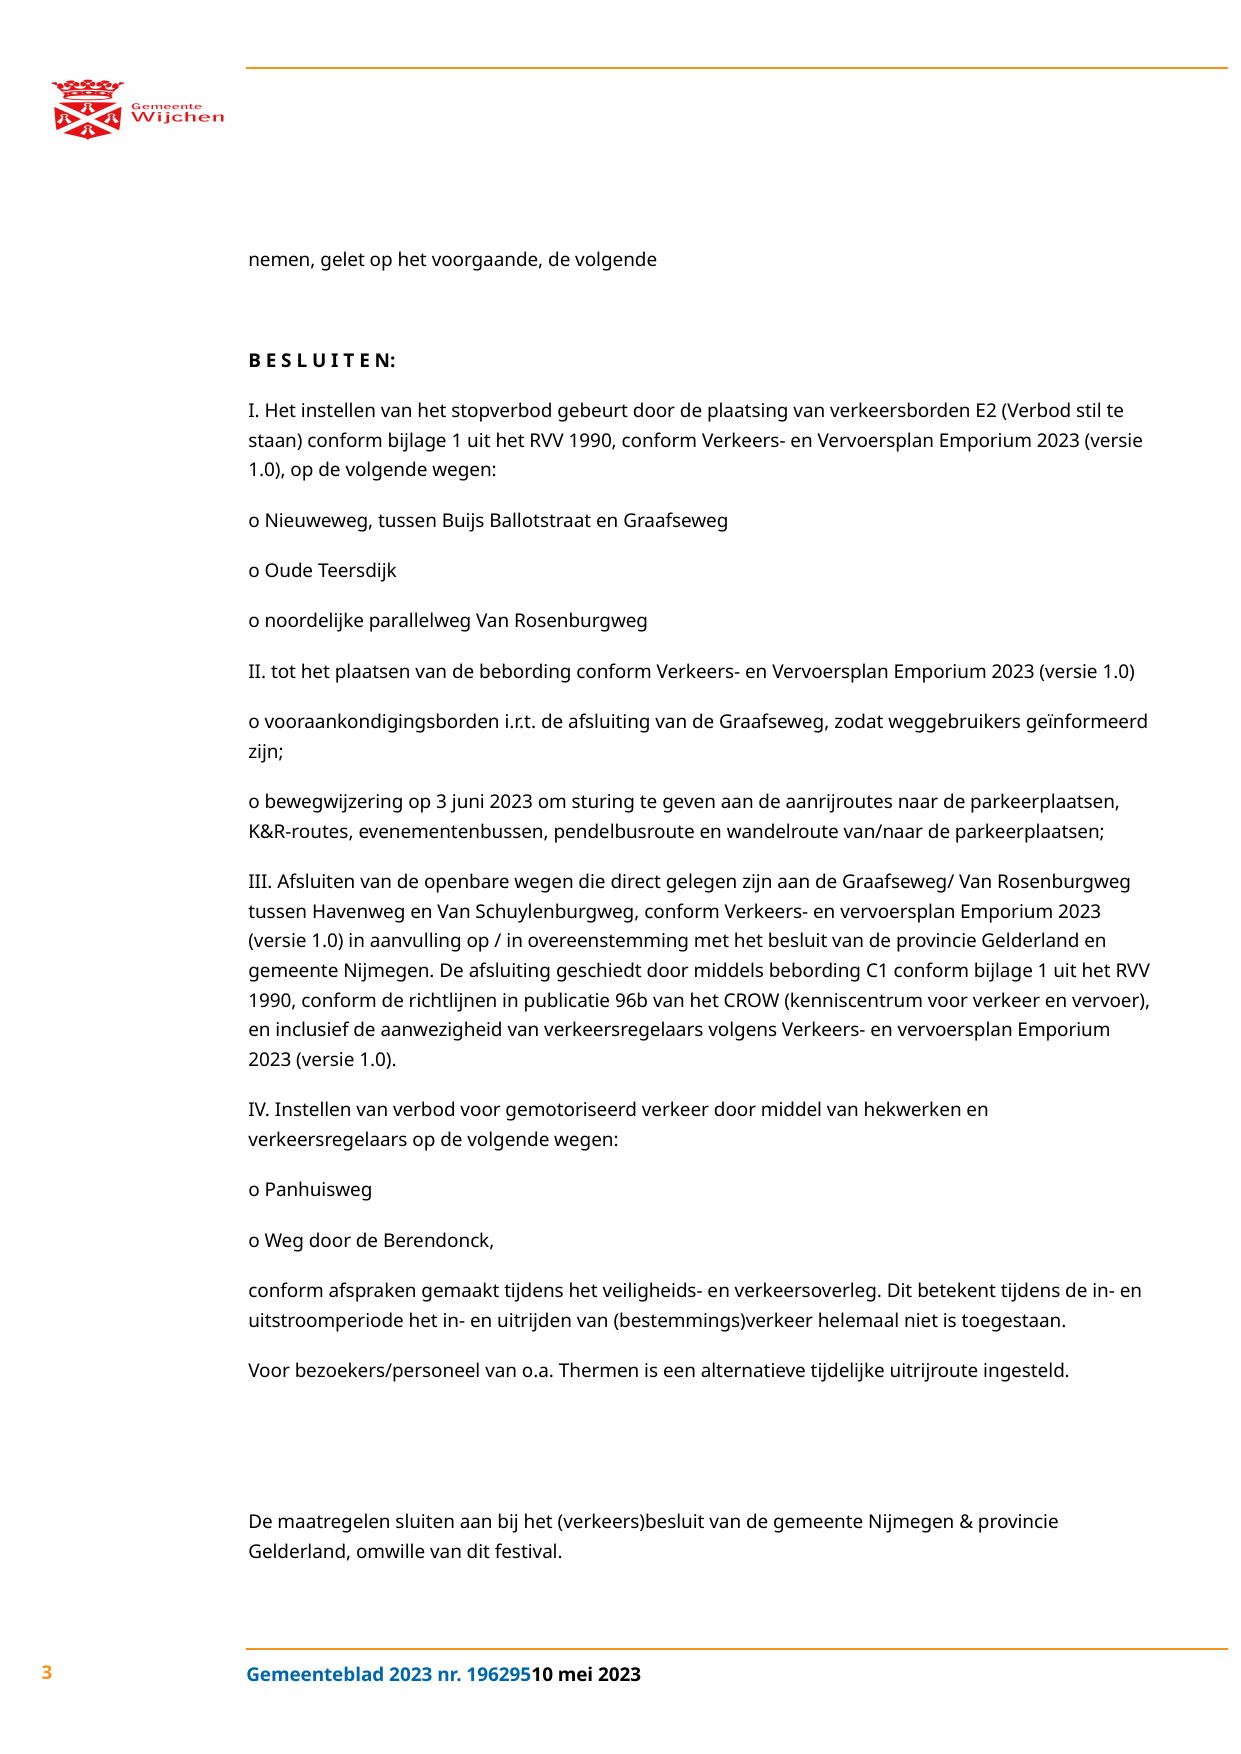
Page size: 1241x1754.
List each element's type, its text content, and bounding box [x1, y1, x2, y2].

text nemen, gelet op het voorgaande, de volgende [248, 246, 1152, 272]
text o Oude Teersdijk [248, 557, 1152, 583]
text o vooraankondigingsborden i.r.t. de afsluiting van de Graafseweg, zodat weggebruikers geïnformeerd zijn; [248, 708, 1152, 764]
text III. Afsluiten van de openbare wegen die direct gelegen zijn aan de Graafseweg/ Van Rosenburgweg tussen Havenweg en Van Schuylenburgweg, conform Verkeers- en vervoersplan Emporium 2023 (versie 1.0) in aanvulling op / in overeenstemming met het besluit van de provincie Gelderland en gemeente Nijmegen. De afsluiting geschiedt door middels bebording C1 conform bijlage 1 uit het RVV 1990, conform de richtlijnen in publicatie 96b van het CROW (kenniscentrum voor verkeer en vervoer), en inclusief de aanwezigheid van verkeersregelaars volgens Verkeers- en vervoersplan Emporium 2023 (versie 1.0). [248, 868, 1152, 1072]
text o bewegwijzering op 3 juni 2023 om sturing te geven aan de aanrijroutes naar de parkeerplaatsen, K&R-routes, evenementenbussen, pendelbusroute en wandelroute van/naar de parkeerplaatsen; [248, 788, 1152, 844]
text conform afspraken gemaakt tijdens het veiligheids- en verkeersoverleg. Dit betekent tijdens de in- en uitstroomperiode het in- en uitrijden van (bestemmings)verkeer helemaal niet is toegestaan. [248, 1277, 1152, 1333]
text o noordelijke parallelweg Van Rosenburgweg [248, 608, 1152, 633]
text De maatregelen sluiten aan bij het (verkeers)besluit van de gemeente Nijmegen & provincie Gelderland, omwille van dit festival. [248, 1508, 1152, 1564]
text IV. Instellen van verbod voor gemotoriseerd verkeer door middel van hekwerken en verkeersregelaars op de volgende wegen: [248, 1096, 1152, 1152]
text B E S L U I T E N: [248, 347, 1152, 373]
text o Weg door de Berendonck, [248, 1227, 1152, 1253]
text o Nieuweweg, tussen Buijs Ballotstraat en Graafseweg [248, 507, 1152, 533]
text Voor bezoekers/personeel van o.a. Thermen is een alternatieve tijdelijke uitrijroute ingesteld. [248, 1357, 1152, 1383]
text o Panhuisweg [248, 1176, 1152, 1202]
text I. Het instellen van het stopverbod gebeurt door de plaatsing van verkeersborden E2 (Verbod stil te staan) conform bijlage 1 uit het RVV 1990, conform Verkeers- en Vervoersplan Emporium 2023 (versie 1.0), op de volgende wegen: [248, 397, 1152, 482]
picture [41, 47, 231, 172]
text II. tot het plaatsen van de bebording conform Verkeers- en Vervoersplan Emporium 2023 (versie 1.0) [248, 658, 1152, 684]
